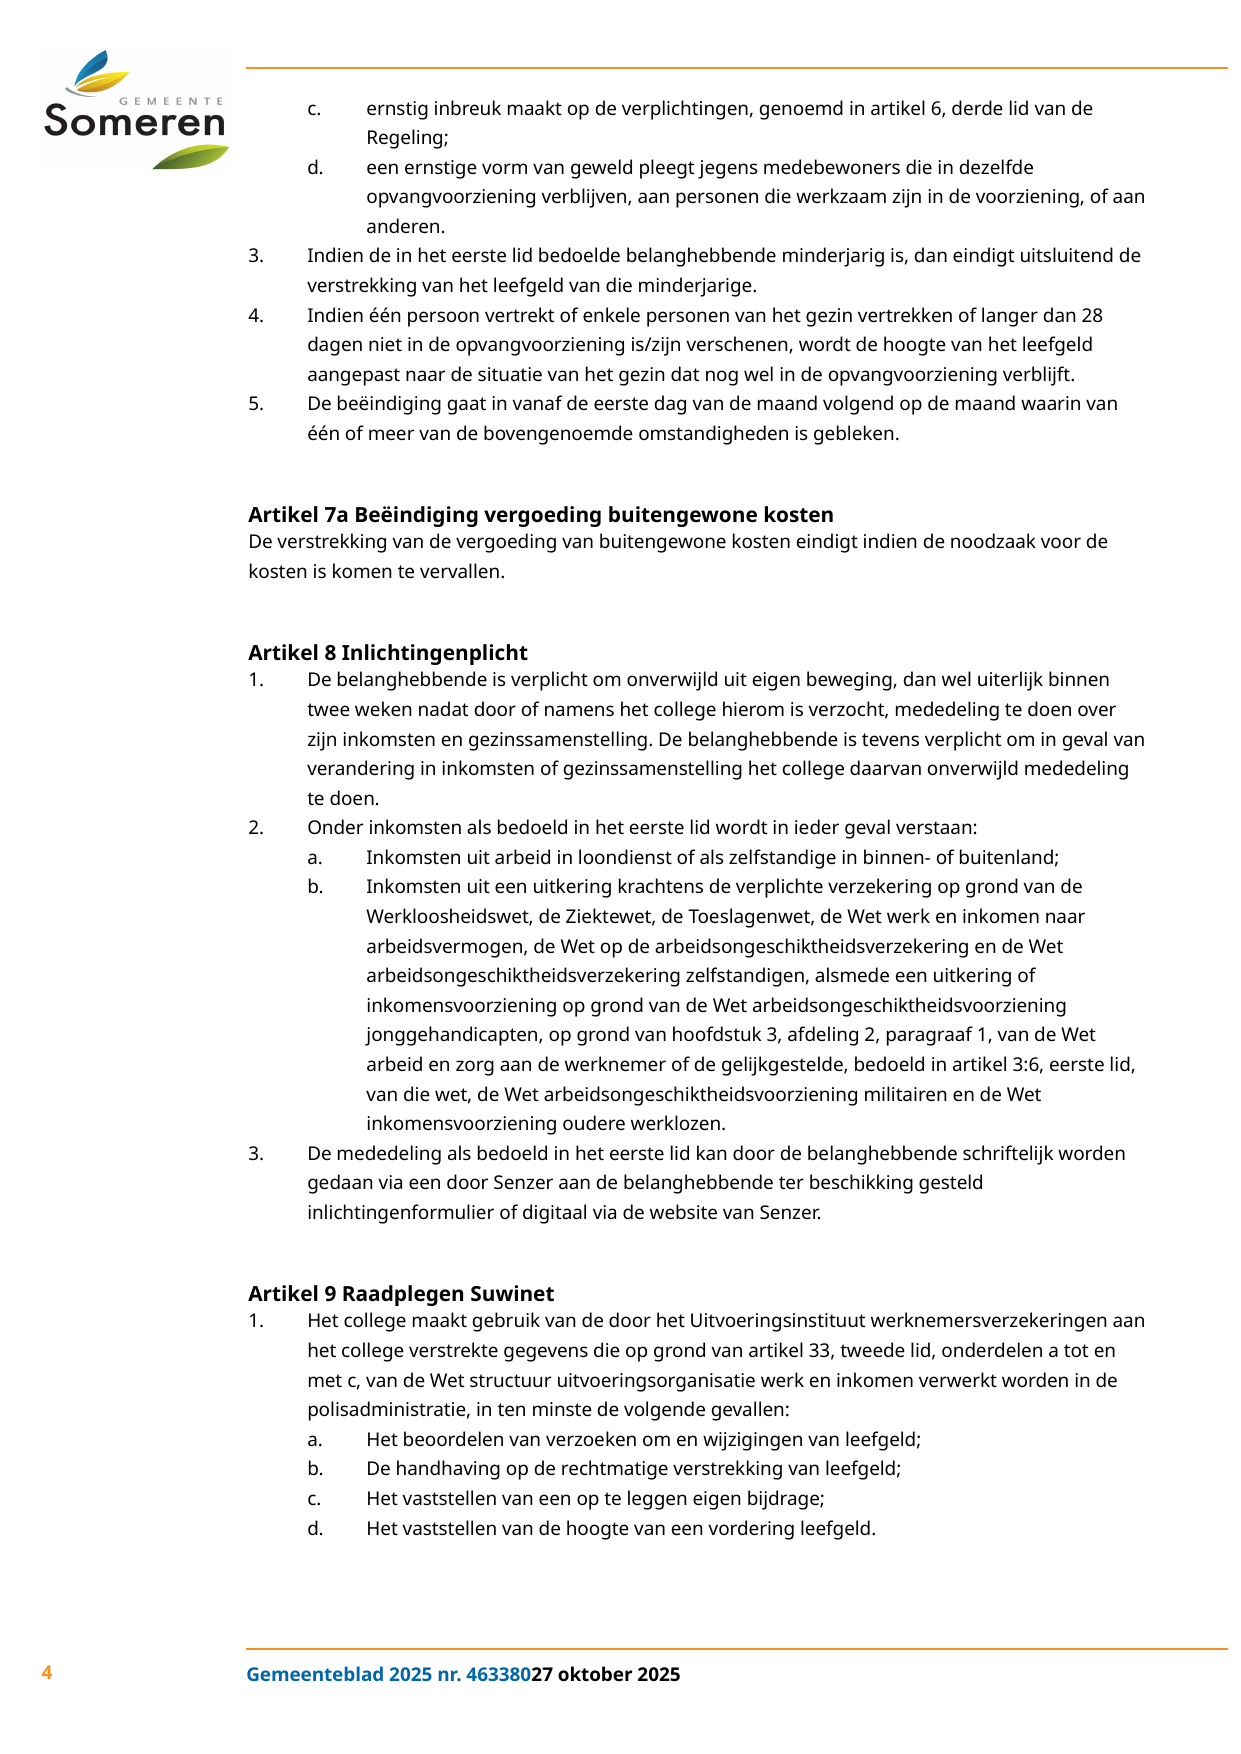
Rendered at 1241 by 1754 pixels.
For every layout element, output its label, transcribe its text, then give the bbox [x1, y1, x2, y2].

list De beëindiging gaat in vanaf de eerste dag van de maand volgend op de maand waarin van één of meer van de bovengenoemde omstandigheden is gebleken. [248, 391, 1152, 446]
list een ernstige vorm van geweld pleegt jegens medebewoners die in dezelfde opvangvoorziening verblijven, aan personen die werkzaam zijn in de voorziening, of aan anderen. [307, 154, 1152, 239]
list Inkomsten uit arbeid in loondienst of als zelfstandige in binnen- of buitenland; [307, 844, 1152, 870]
list De belanghebbende is verplicht om onverwijld uit eigen beweging, dan wel uiterlijk binnen twee weken nadat door of namens het college hierom is verzocht, mededeling te doen over zijn inkomsten en gezinssamenstelling. De belanghebbende is tevens verplicht om in geval van verandering in inkomsten of gezinssamenstelling het college daarvan onverwijld mededeling te doen. [248, 667, 1152, 811]
list Indien de in het eerste lid bedoelde belanghebbende minderjarig is, dan eindigt uitsluitend de verstrekking van het leefgeld van die minderjarige. [248, 243, 1152, 298]
list Onder inkomsten als bedoeld in het eerste lid wordt in ieder geval verstaan: [248, 814, 1152, 840]
list De mededeling als bedoeld in het eerste lid kan door de belanghebbende schriftelijk worden gedaan via een door Senzer aan de belanghebbende ter beschikking gesteld inlichtingenformulier of digitaal via de website van Senzer. [248, 1140, 1152, 1225]
list De handhaving op de rechtmatige verstrekking van leefgeld; [307, 1456, 1152, 1481]
list ernstig inbreuk maakt op de verplichtingen, genoemd in artikel 6, derde lid van de Regeling; [307, 95, 1152, 150]
list Het vaststellen van een op te leggen eigen bijdrage; [307, 1485, 1152, 1511]
picture [41, 47, 231, 172]
list Het college maakt gebruik van de door het Uitvoeringsinstituut werknemersverzekeringen aan het college verstrekte gegevens die op grond van artikel 33, tweede lid, onderdelen a tot en met c, van de Wet structuur uitvoeringsorganisatie werk en inkomen verwerkt worden in de polisadministratie, in ten minste de volgende gevallen: [248, 1308, 1152, 1422]
text Artikel 9 Raadplegen Suwinet [248, 1279, 1152, 1308]
list Inkomsten uit een uitkering krachtens de verplichte verzekering op grond van de Werkloosheidswet, de Ziektewet, de Toeslagenwet, de Wet werk en inkomen naar arbeidsvermogen, de Wet op de arbeidsongeschiktheidsverzekering en de Wet arbeidsongeschiktheidsverzekering zelfstandigen, alsmede een uitkering of inkomensvoorziening op grond van de Wet arbeidsongeschiktheidsvoorziening jonggehandicapten, op grond van hoofdstuk 3, afdeling 2, paragraaf 1, van de Wet arbeid en zorg aan de werknemer of de gelijkgestelde, bedoeld in artikel 3:6, eerste lid, van die wet, de Wet arbeidsongeschiktheidsvoorziening militairen en de Wet inkomensvoorziening oudere werklozen. [307, 874, 1152, 1136]
text Artikel 8 Inlichtingenplicht [248, 638, 1152, 667]
text De verstrekking van de vergoeding van buitengewone kosten eindigt indien de noodzaak voor de kosten is komen te vervallen. [248, 529, 1152, 584]
list Het vaststellen van de hoogte van een vordering leefgeld. [307, 1515, 1152, 1540]
list Het beoordelen van verzoeken om en wijzigingen van leefgeld; [307, 1426, 1152, 1452]
list Indien één persoon vertrekt of enkele personen van het gezin vertrekken of langer dan 28 dagen niet in de opvangvoorziening is/zijn verschenen, wordt de hoogte van het leefgeld aangepast naar de situatie van het gezin dat nog wel in de opvangvoorziening verblijft. [248, 302, 1152, 387]
text Artikel 7a Beëindiging vergoeding buitengewone kosten [248, 500, 1152, 529]
